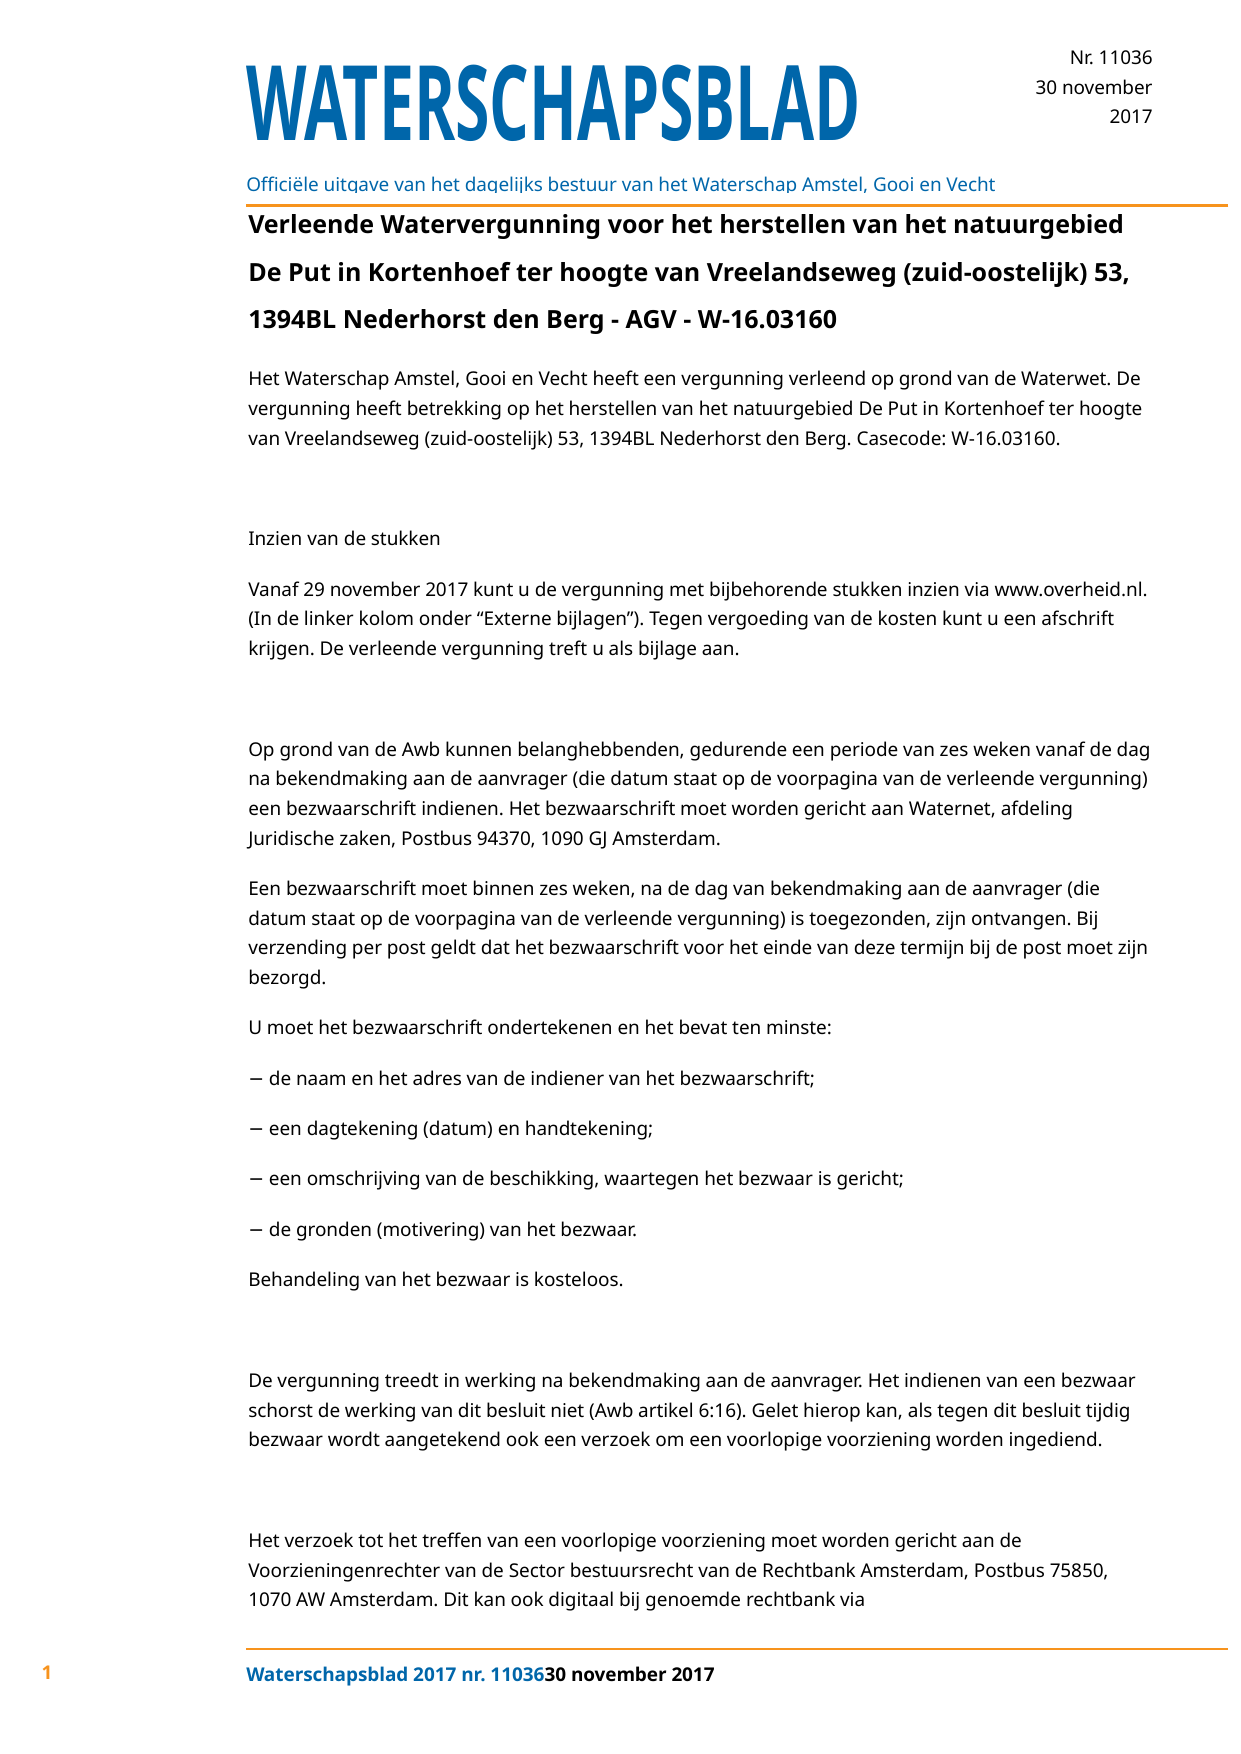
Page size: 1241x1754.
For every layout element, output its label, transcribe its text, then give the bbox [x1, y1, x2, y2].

text U moet het bezwaarschrift ondertekenen en het bevat ten minste: [248, 1014, 1152, 1040]
text − de gronden (motivering) van het bezwaar. [248, 1216, 1152, 1242]
text − een omschrijving van de beschikking, waartegen het bezwaar is gericht; [248, 1166, 1152, 1191]
text Inzien van de stukken [248, 526, 1152, 551]
text De vergunning treedt in werking na bekendmaking aan de aanvrager. Het indienen van een bezwaar schorst de werking van dit besluit niet (Awb artikel 6:16). Gelet hierop kan, als tegen dit besluit tijdig bezwaar wordt aangetekend ook een verzoek om een voorlopige voorziening worden ingediend. [248, 1367, 1152, 1452]
text Verleende Watervergunning voor het herstellen van het natuurgebied De Put in Kortenhoef ter hoogte van Vreelandseweg (zuid-oostelijk) 53, 1394BL Nederhorst den Berg - AGV - W-16.03160 [248, 207, 1152, 336]
text Een bezwaarschrift moet binnen zes weken, na de dag van bekendmaking aan de aanvrager (die datum staat op de voorpagina van de verleende vergunning) is toegezonden, zijn ontvangen. Bij verzending per post geldt dat het bezwaarschrift voor het einde van deze termijn bij de post moet zijn bezorgd. [248, 875, 1152, 989]
text Het verzoek tot het treffen van een voorlopige voorziening moet worden gericht aan de Voorzieningenrechter van de Sector bestuursrecht van de Rechtbank Amsterdam, Postbus 75850, 1070 AW Amsterdam. Dit kan ook digitaal bij genoemde rechtbank via [248, 1527, 1152, 1612]
text Het Waterschap Amstel, Gooi en Vecht heeft een vergunning verleend op grond van de Waterwet. De vergunning heeft betrekking op het herstellen van het natuurgebied De Put in Kortenhoef ter hoogte van Vreelandseweg (zuid-oostelijk) 53, 1394BL Nederhorst den Berg. Casecode: W-16.03160. [248, 366, 1152, 450]
text Op grond van de Awb kunnen belanghebbenden, gedurende een periode van zes weken vanaf de dag na bekendmaking aan de aanvrager (die datum staat op de voorpagina van de verleende vergunning) een bezwaarschrift indienen. Het bezwaarschrift moet worden gericht aan Waternet, afdeling Juridische zaken, Postbus 94370, 1090 GJ Amsterdam. [248, 736, 1152, 850]
text Vanaf 29 november 2017 kunt u de vergunning met bijbehorende stukken inzien via www.overheid.nl. (In de linker kolom onder “Externe bijlagen”). Tegen vergoeding van de kosten kunt u een afschrift krijgen. De verleende vergunning treft u als bijlage aan. [248, 576, 1152, 661]
picture [41, 47, 231, 172]
text Behandeling van het bezwaar is kosteloos. [248, 1266, 1152, 1292]
text − de naam en het adres van de indiener van het bezwaarschrift; [248, 1065, 1152, 1090]
text − een dagtekening (datum) en handtekening; [248, 1115, 1152, 1141]
